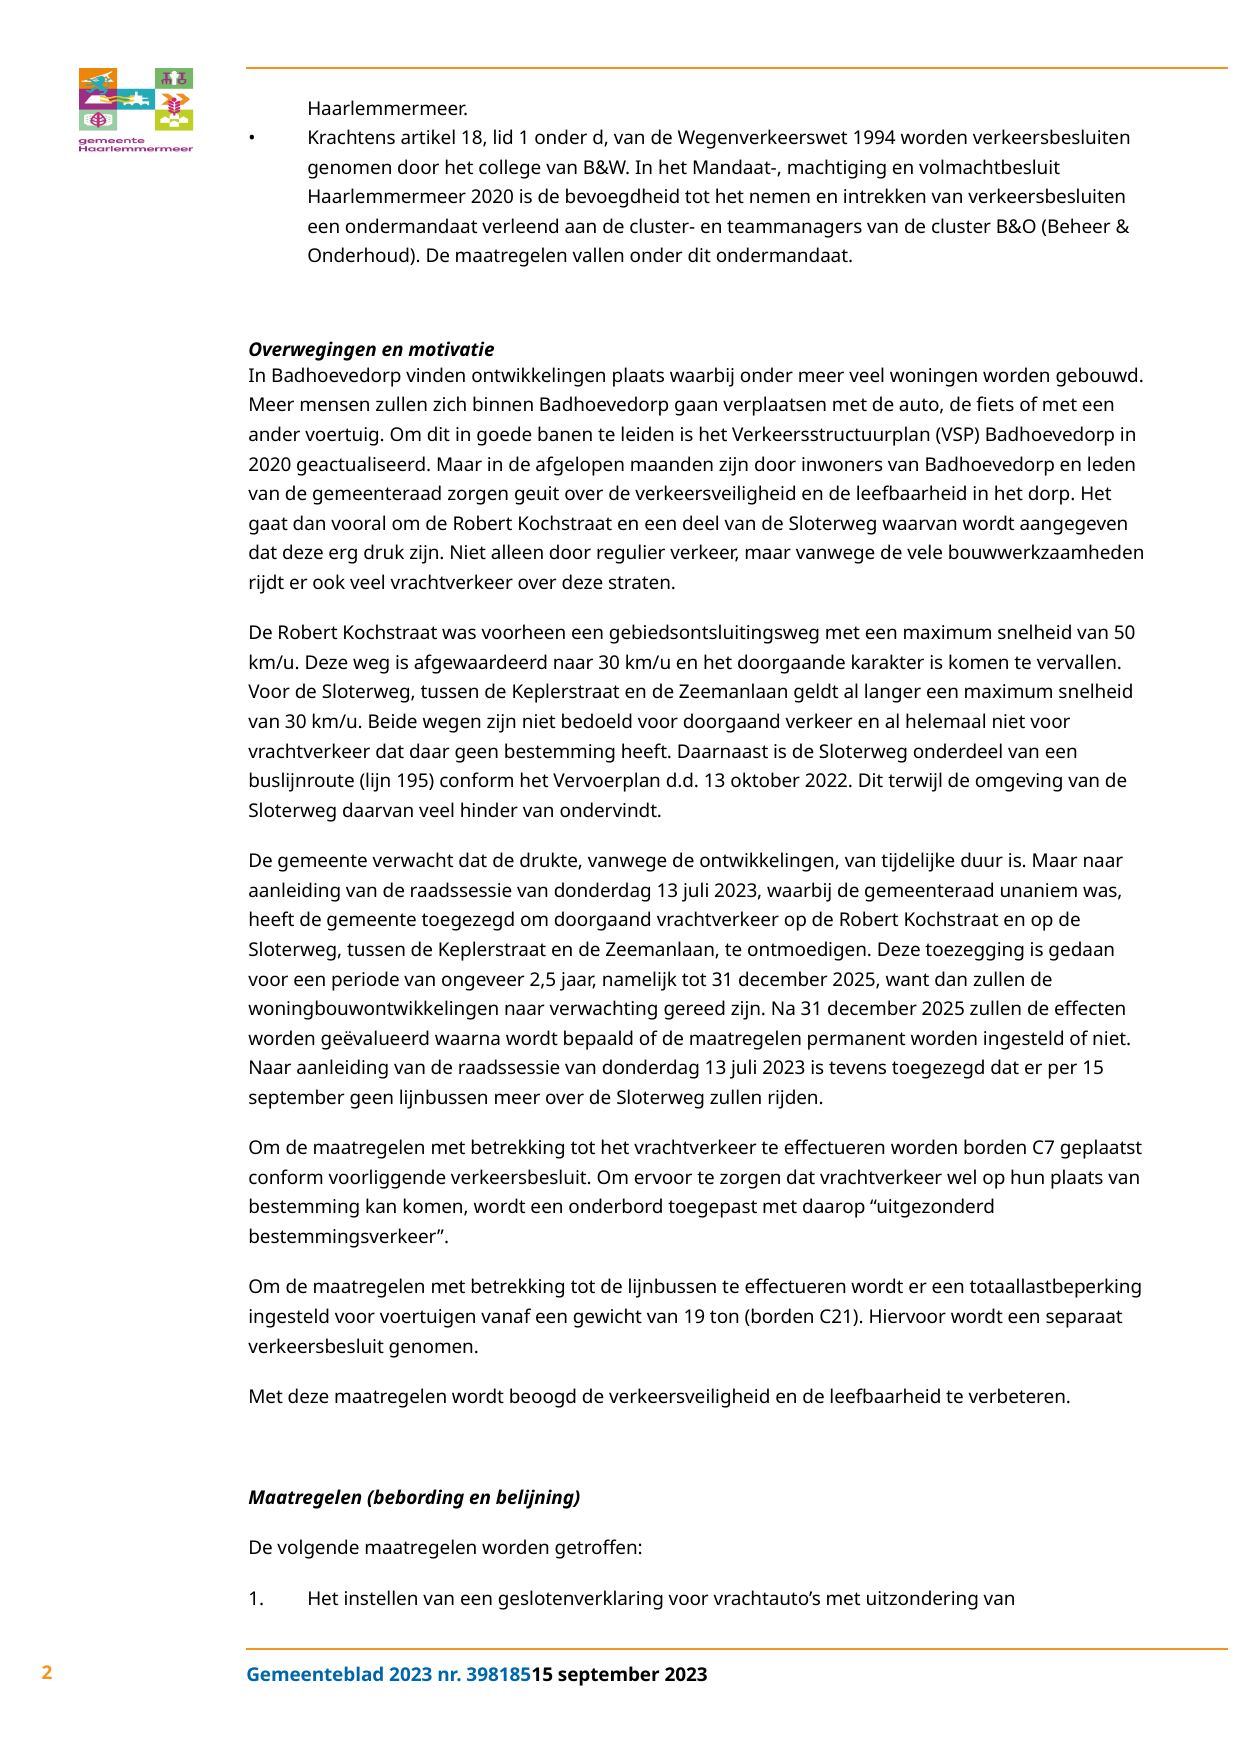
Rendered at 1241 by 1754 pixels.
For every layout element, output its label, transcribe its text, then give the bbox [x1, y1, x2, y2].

text Met deze maatregelen wordt beoogd de verkeersveiligheid en de leefbaarheid te verbeteren. [248, 1383, 1152, 1409]
text De Robert Kochstraat was voorheen een gebiedsontsluitingsweg met een maximum snelheid van 50 km/u. Deze weg is afgewaardeerd naar 30 km/u en het doorgaande karakter is komen te vervallen. Voor de Sloterweg, tussen de Keplerstraat en de Zeemanlaan geldt al langer een maximum snelheid van 30 km/u. Beide wegen zijn niet bedoeld voor doorgaand verkeer en al helemaal niet voor vrachtverkeer dat daar geen bestemming heeft. Daarnaast is de Sloterweg onderdeel van een buslijnroute (lijn 195) conform het Vervoerplan d.d. 13 oktober 2022. Dit terwijl de omgeving van de Sloterweg daarvan veel hinder van ondervindt. [248, 619, 1152, 823]
text In Badhoevedorp vinden ontwikkelingen plaats waarbij onder meer veel woningen worden gebouwd. Meer mensen zullen zich binnen Badhoevedorp gaan verplaatsen met de auto, de fiets of met een ander voertuig. Om dit in goede banen te leiden is het Verkeersstructuurplan (VSP) Badhoevedorp in 2020 geactualiseerd. Maar in de afgelopen maanden zijn door inwoners van Badhoevedorp en leden van de gemeenteraad zorgen geuit over de verkeersveiligheid en de leefbaarheid in het dorp. Het gaat dan vooral om de Robert Kochstraat en een deel van de Sloterweg waarvan wordt aangegeven dat deze erg druk zijn. Niet alleen door regulier verkeer, maar vanwege de vele bouwwerkzaamheden rijdt er ook veel vrachtverkeer over deze straten. [248, 362, 1152, 595]
list Haarlemmermeer. [248, 95, 1152, 121]
text Overwegingen en motivatie [248, 336, 1152, 362]
text Maatregelen (bebording en belijning) [248, 1484, 1152, 1510]
picture [41, 47, 231, 172]
text De gemeente verwacht dat de drukte, vanwege de ontwikkelingen, van tijdelijke duur is. Maar naar aanleiding van de raadssessie van donderdag 13 juli 2023, waarbij de gemeenteraad unaniem was, heeft de gemeente toegezegd om doorgaand vrachtverkeer op de Robert Kochstraat en op de Sloterweg, tussen de Keplerstraat en de Zeemanlaan, te ontmoedigen. Deze toezegging is gedaan voor een periode van ongeveer 2,5 jaar, namelijk tot 31 december 2025, want dan zullen de woningbouwontwikkelingen naar verwachting gereed zijn. Na 31 december 2025 zullen de effecten worden geëvalueerd waarna wordt bepaald of de maatregelen permanent worden ingesteld of niet. Naar aanleiding van de raadssessie van donderdag 13 juli 2023 is tevens toegezegd dat er per 15 september geen lijnbussen meer over de Sloterweg zullen rijden. [248, 847, 1152, 1110]
list Het instellen van een geslotenverklaring voor vrachtauto’s met uitzondering van [248, 1585, 1152, 1611]
list Krachtens artikel 18, lid 1 onder d, van de Wegenverkeerswet 1994 worden verkeersbesluiten genomen door het college van B&W. In het Mandaat-, machtiging en volmachtbesluit Haarlemmermeer 2020 is de bevoegdheid tot het nemen en intrekken van verkeersbesluiten een ondermandaat verleend aan de cluster- en teammanagers van de cluster B&O (Beheer & Onderhoud). De maatregelen vallen onder dit ondermandaat. [248, 124, 1152, 268]
text Om de maatregelen met betrekking tot het vrachtverkeer te effectueren worden borden C7 geplaatst conform voorliggende verkeersbesluit. Om ervoor te zorgen dat vrachtverkeer wel op hun plaats van bestemming kan komen, wordt een onderbord toegepast met daarop “uitgezonderd bestemmingsverkeer”. [248, 1134, 1152, 1249]
text Om de maatregelen met betrekking tot de lijnbussen te effectueren wordt er een totaallastbeperking ingesteld voor voertuigen vanaf een gewicht van 19 ton (borden C21). Hiervoor wordt een separaat verkeersbesluit genomen. [248, 1274, 1152, 1358]
text De volgende maatregelen worden getroffen: [248, 1534, 1152, 1560]
